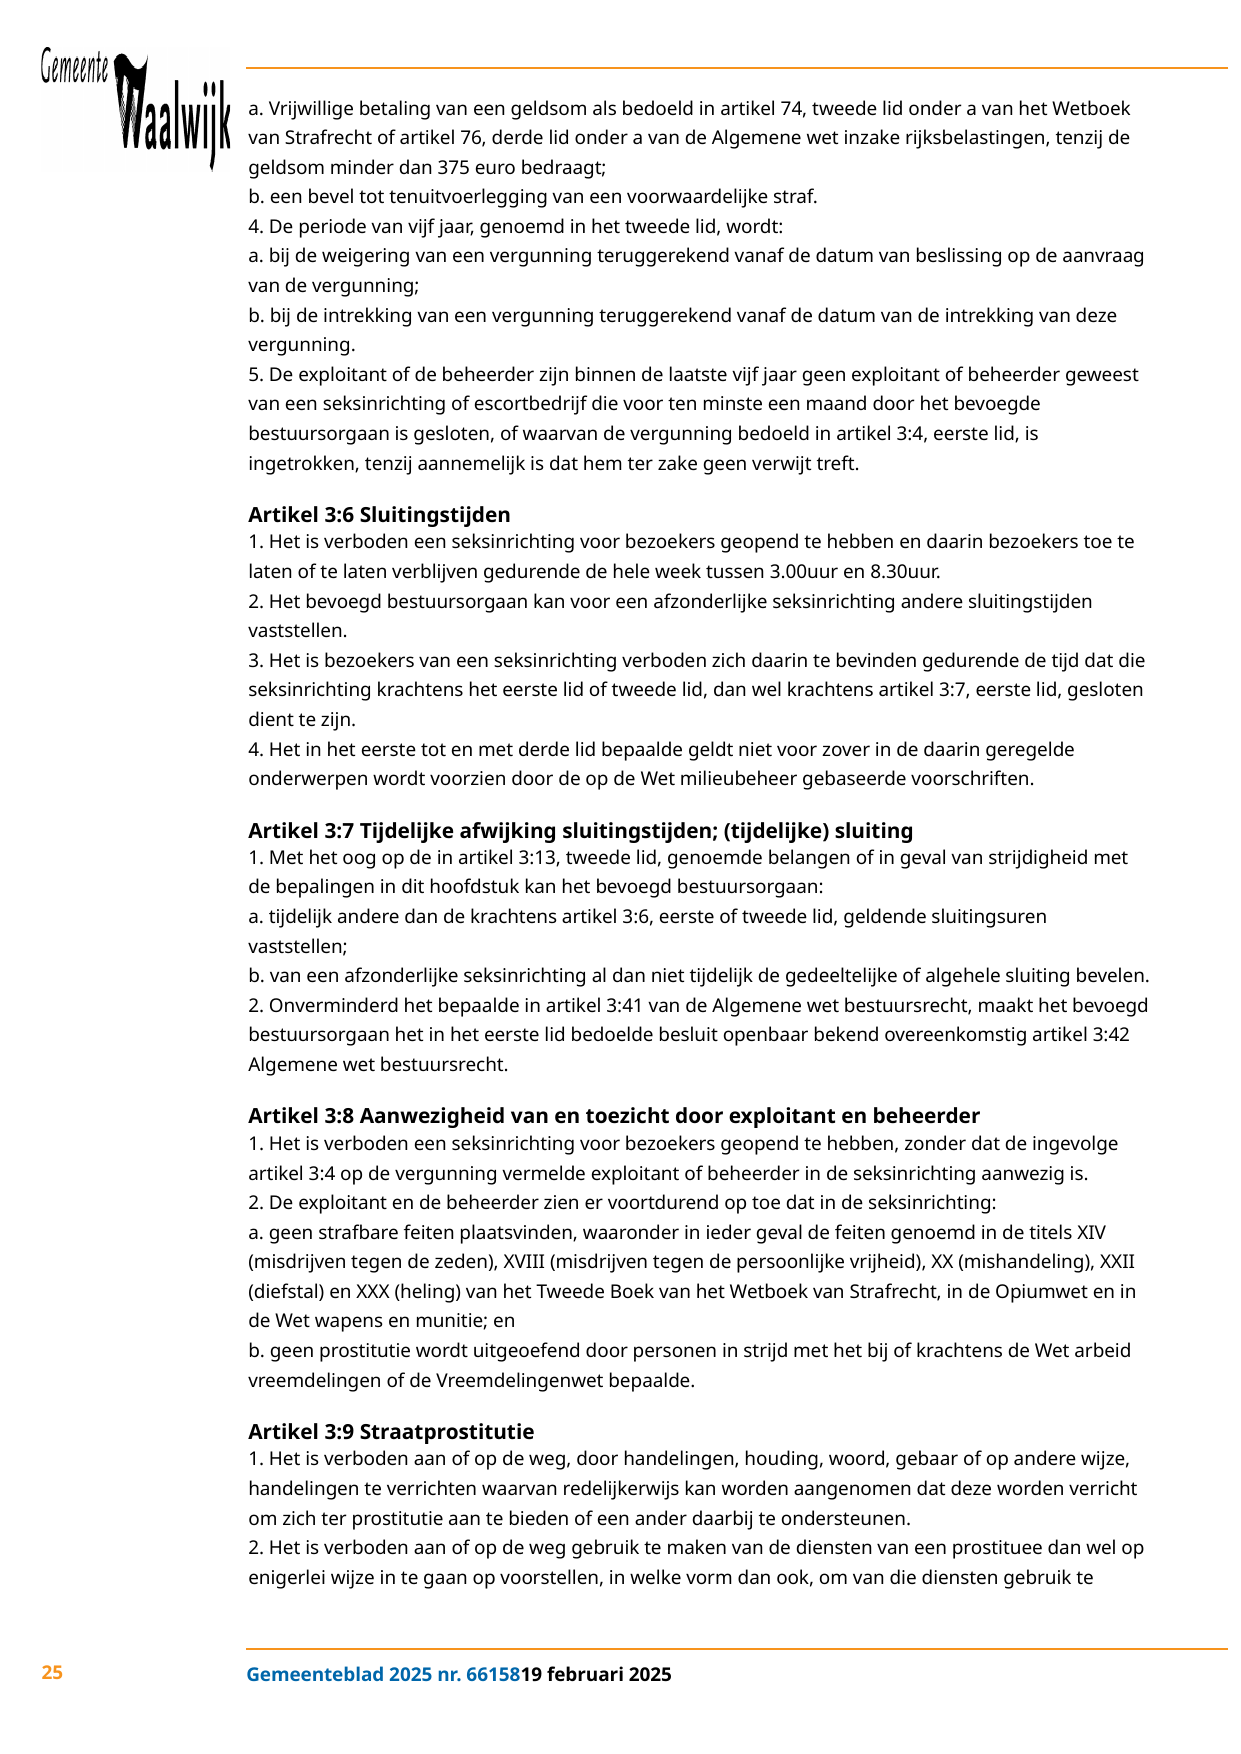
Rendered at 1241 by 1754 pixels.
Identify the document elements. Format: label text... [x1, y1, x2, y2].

text 2. De exploitant en de beheerder zien er voortdurend op toe dat in de seksinrichting: [248, 1189, 1152, 1215]
text a. bij de weigering van een vergunning teruggerekend vanaf de datum van beslissing op de aanvraag van de vergunning; [248, 243, 1152, 298]
text 1. Met het oog op de in artikel 3:13, tweede lid, genoemde belangen of in geval van strijdigheid met de bepalingen in dit hoofdstuk kan het bevoegd bestuursorgaan: [248, 844, 1152, 899]
text 1. Het is verboden een seksinrichting voor bezoekers geopend te hebben en daarin bezoekers toe te laten of te laten verblijven gedurende de hele week tussen 3.00uur en 8.30uur. [248, 529, 1152, 584]
text 4. De periode van vijf jaar, genoemd in het tweede lid, wordt: [248, 213, 1152, 239]
text 1. Het is verboden aan of op de weg, door handelingen, houding, woord, gebaar of op andere wijze, handelingen te verrichten waarvan redelijkerwijs kan worden aangenomen dat deze worden verricht om zich ter prostitutie aan te bieden of een ander daarbij te ondersteunen. [248, 1446, 1152, 1531]
text Artikel 3:7 Tijdelijke afwijking sluitingstijden; (tijdelijke) sluiting [248, 816, 1152, 844]
text 2. Onverminderd het bepaalde in artikel 3:41 van de Algemene wet bestuursrecht, maakt het bevoegd bestuursorgaan het in het eerste lid bedoelde besluit openbaar bekend overeenkomstig artikel 3:42 Algemene wet bestuursrecht. [248, 992, 1152, 1077]
text b. geen prostitutie wordt uitgeoefend door personen in strijd met het bij of krachtens de Wet arbeid vreemdelingen of de Vreemdelingenwet bepaalde. [248, 1337, 1152, 1392]
picture [41, 47, 231, 172]
text b. van een afzonderlijke seksinrichting al dan niet tijdelijk de gedeeltelijke of algehele sluiting bevelen. [248, 962, 1152, 988]
text a. geen strafbare feiten plaatsvinden, waaronder in ieder geval de feiten genoemd in de titels XIV (misdrijven tegen de zeden), XVIII (misdrijven tegen de persoonlijke vrijheid), XX (mishandeling), XXII (diefstal) en XXX (heling) van het Tweede Boek van het Wetboek van Strafrecht, in de Opiumwet en in de Wet wapens en munitie; en [248, 1219, 1152, 1333]
text 2. Het bevoegd bestuursorgaan kan voor een afzonderlijke seksinrichting andere sluitingstijden vaststellen. [248, 588, 1152, 643]
text b. bij de intrekking van een vergunning teruggerekend vanaf de datum van de intrekking van deze vergunning. [248, 302, 1152, 357]
text 2. Het is verboden aan of op de weg gebruik te maken van de diensten van een prostituee dan wel op enigerlei wijze in te gaan op voorstellen, in welke vorm dan ook, om van die diensten gebruik te [248, 1534, 1152, 1590]
text 5. De exploitant of de beheerder zijn binnen de laatste vijf jaar geen exploitant of beheerder geweest van een seksinrichting of escortbedrijf die voor ten minste een maand door het bevoegde bestuursorgaan is gesloten, of waarvan de vergunning bedoeld in artikel 3:4, eerste lid, is ingetrokken, tenzij aannemelijk is dat hem ter zake geen verwijt treft. [248, 361, 1152, 476]
text a. Vrijwillige betaling van een geldsom als bedoeld in artikel 74, tweede lid onder a van het Wetboek van Strafrecht of artikel 76, derde lid onder a van de Algemene wet inzake rijksbelastingen, tenzij de geldsom minder dan 375 euro bedraagt; [248, 95, 1152, 180]
text 1. Het is verboden een seksinrichting voor bezoekers geopend te hebben, zonder dat de ingevolge artikel 3:4 op de vergunning vermelde exploitant of beheerder in de seksinrichting aanwezig is. [248, 1130, 1152, 1185]
text Artikel 3:6 Sluitingstijden [248, 500, 1152, 529]
text b. een bevel tot tenuitvoerlegging van een voorwaardelijke straf. [248, 183, 1152, 209]
text a. tijdelijk andere dan de krachtens artikel 3:6, eerste of tweede lid, geldende sluitingsuren vaststellen; [248, 903, 1152, 959]
text Artikel 3:9 Straatprostitutie [248, 1417, 1152, 1446]
text 3. Het is bezoekers van een seksinrichting verboden zich daarin te bevinden gedurende de tijd dat die seksinrichting krachtens het eerste lid of tweede lid, dan wel krachtens artikel 3:7, eerste lid, gesloten dient te zijn. [248, 647, 1152, 732]
text Artikel 3:8 Aanwezigheid van en toezicht door exploitant en beheerder [248, 1102, 1152, 1130]
text 4. Het in het eerste tot en met derde lid bepaalde geldt niet voor zover in de daarin geregelde onderwerpen wordt voorzien door de op de Wet milieubeheer gebaseerde voorschriften. [248, 736, 1152, 791]
